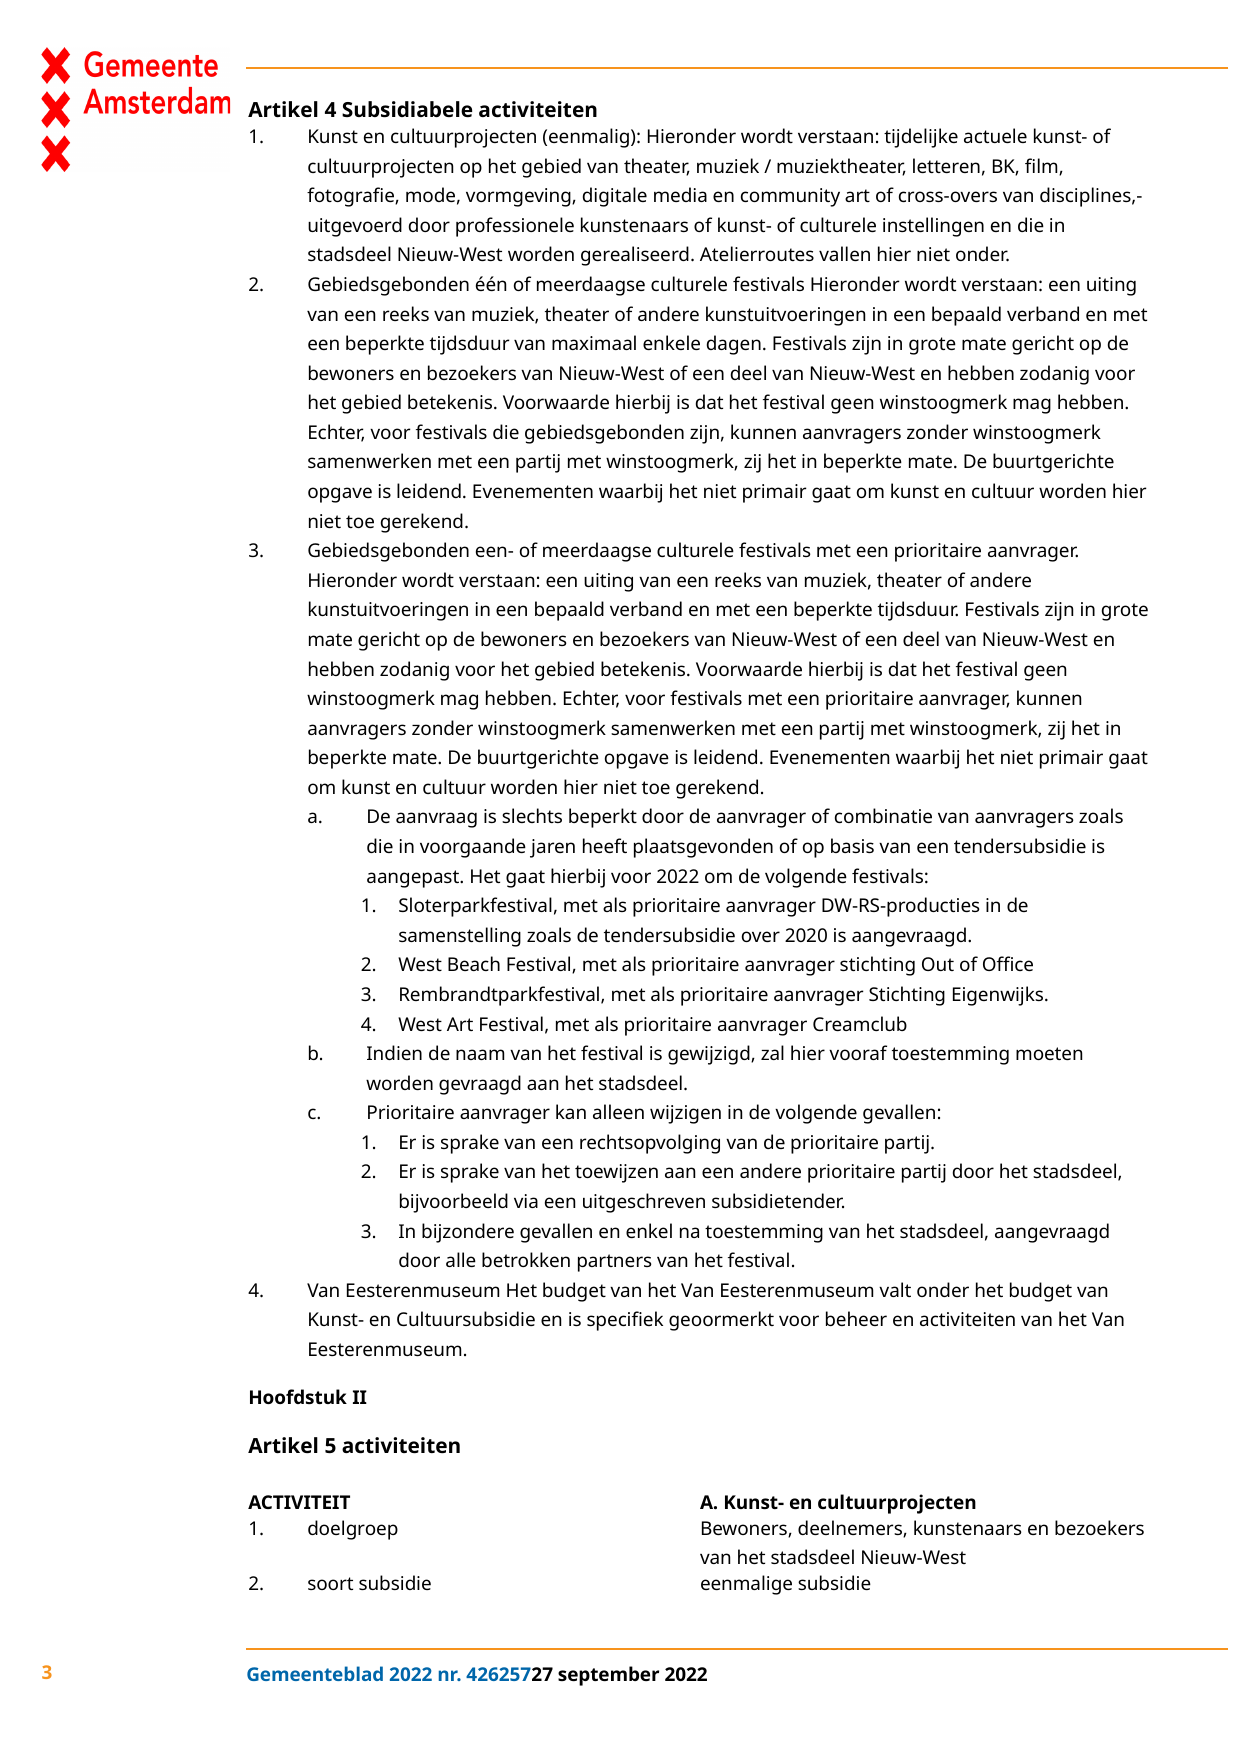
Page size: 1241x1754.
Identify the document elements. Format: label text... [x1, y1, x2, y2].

list Gebiedsgebonden één of meerdaagse culturele festivals Hieronder wordt verstaan: een uiting van een reeks van muziek, theater of andere kunstuitvoeringen in een bepaald verband en met een beperkte tijdsduur van maximaal enkele dagen. Festivals zijn in grote mate gericht op de bewoners en bezoekers van Nieuw-West of een deel van Nieuw-West en hebben zodanig voor het gebied betekenis. Voorwaarde hierbij is dat het festival geen winstoogmerk mag hebben. Echter, voor festivals die gebiedsgebonden zijn, kunnen aanvragers zonder winstoogmerk samenwerken met een partij met winstoogmerk, zij het in beperkte mate. De buurtgerichte opgave is leidend. Evenementen waarbij het niet primair gaat om kunst en cultuur worden hier niet toe gerekend. [248, 271, 1152, 533]
table_header ACTIVITEIT [248, 1489, 700, 1515]
list De aanvraag is slechts beperkt door de aanvrager of combinatie van aanvragers zoals die in voorgaande jaren heeft plaatsgevonden of op basis van een tendersubsidie is aangepast. Het gaat hierbij voor 2022 om de volgende festivals: [307, 804, 1152, 888]
list Gebiedsgebonden een- of meerdaagse culturele festivals met een prioritaire aanvrager. Hieronder wordt verstaan: een uiting van een reeks van muziek, theater of andere kunstuitvoeringen in een bepaald verband en met een beperkte tijdsduur. Festivals zijn in grote mate gericht op de bewoners en bezoekers van Nieuw-West of een deel van Nieuw-West en hebben zodanig voor het gebied betekenis. Voorwaarde hierbij is dat het festival geen winstoogmerk mag hebben. Echter, voor festivals met een prioritaire aanvrager, kunnen aanvragers zonder winstoogmerk samenwerken met een partij met winstoogmerk, zij het in beperkte mate. De buurtgerichte opgave is leidend. Evenementen waarbij het niet primair gaat om kunst en cultuur worden hier niet toe gerekend. [248, 537, 1152, 800]
list Er is sprake van het toewijzen aan een andere prioritaire partij door het stadsdeel, bijvoorbeeld via een uitgeschreven subsidietender. [361, 1159, 1152, 1214]
list Prioritaire aanvrager kan alleen wijzigen in de volgende gevallen: [307, 1099, 1152, 1125]
list Kunst en cultuurprojecten (eenmalig): Hieronder wordt verstaan: tijdelijke actuele kunst- of cultuurprojecten op het gebied van theater, muziek / muziektheater, letteren, BK, film, fotografie, mode, vormgeving, digitale media en community art of cross-overs van disciplines,- uitgevoerd door professionele kunstenaars of kunst- of culturele instellingen en die in stadsdeel Nieuw-West worden gerealiseerd. Atelierroutes vallen hier niet onder. [248, 123, 1152, 267]
text Artikel 5 activiteiten [248, 1431, 1152, 1459]
table_cell Bewoners, deelnemers, kunstenaars en bezoekers van het stadsdeel Nieuw-West [700, 1515, 1152, 1570]
list In bijzondere gevallen en enkel na toestemming van het stadsdeel, aangevraagd door alle betrokken partners van het festival. [361, 1218, 1152, 1273]
table_cell doelgroep [248, 1515, 700, 1570]
list Van Eesterenmuseum Het budget van het Van Eesterenmuseum valt onder het budget van Kunst- en Cultuursubsidie en is specifiek geoormerkt voor beheer en activiteiten van het Van Eesterenmuseum. [248, 1277, 1152, 1362]
picture [41, 47, 231, 172]
table_cell soort subsidie [248, 1570, 700, 1596]
text Artikel 4 Subsidiabele activiteiten [248, 95, 1152, 123]
list Rembrandtparkfestival, met als prioritaire aanvrager Stichting Eigenwijks. [361, 981, 1152, 1007]
list Indien de naam van het festival is gewijzigd, zal hier vooraf toestemming moeten worden gevraagd aan het stadsdeel. [307, 1040, 1152, 1096]
list Sloterparkfestival, met als prioritaire aanvrager DW-RS-producties in de samenstelling zoals de tendersubsidie over 2020 is aangevraagd. [361, 892, 1152, 948]
table_cell eenmalige subsidie [700, 1570, 1152, 1596]
text Hoofdstuk II [248, 1382, 1152, 1410]
list West Beach Festival, met als prioritaire aanvrager stichting Out of Office [361, 952, 1152, 977]
table_header A. Kunst- en cultuurprojecten [700, 1489, 1152, 1515]
list Er is sprake van een rechtsopvolging van de prioritaire partij. [361, 1129, 1152, 1155]
list West Art Festival, met als prioritaire aanvrager Creamclub [361, 1011, 1152, 1036]
